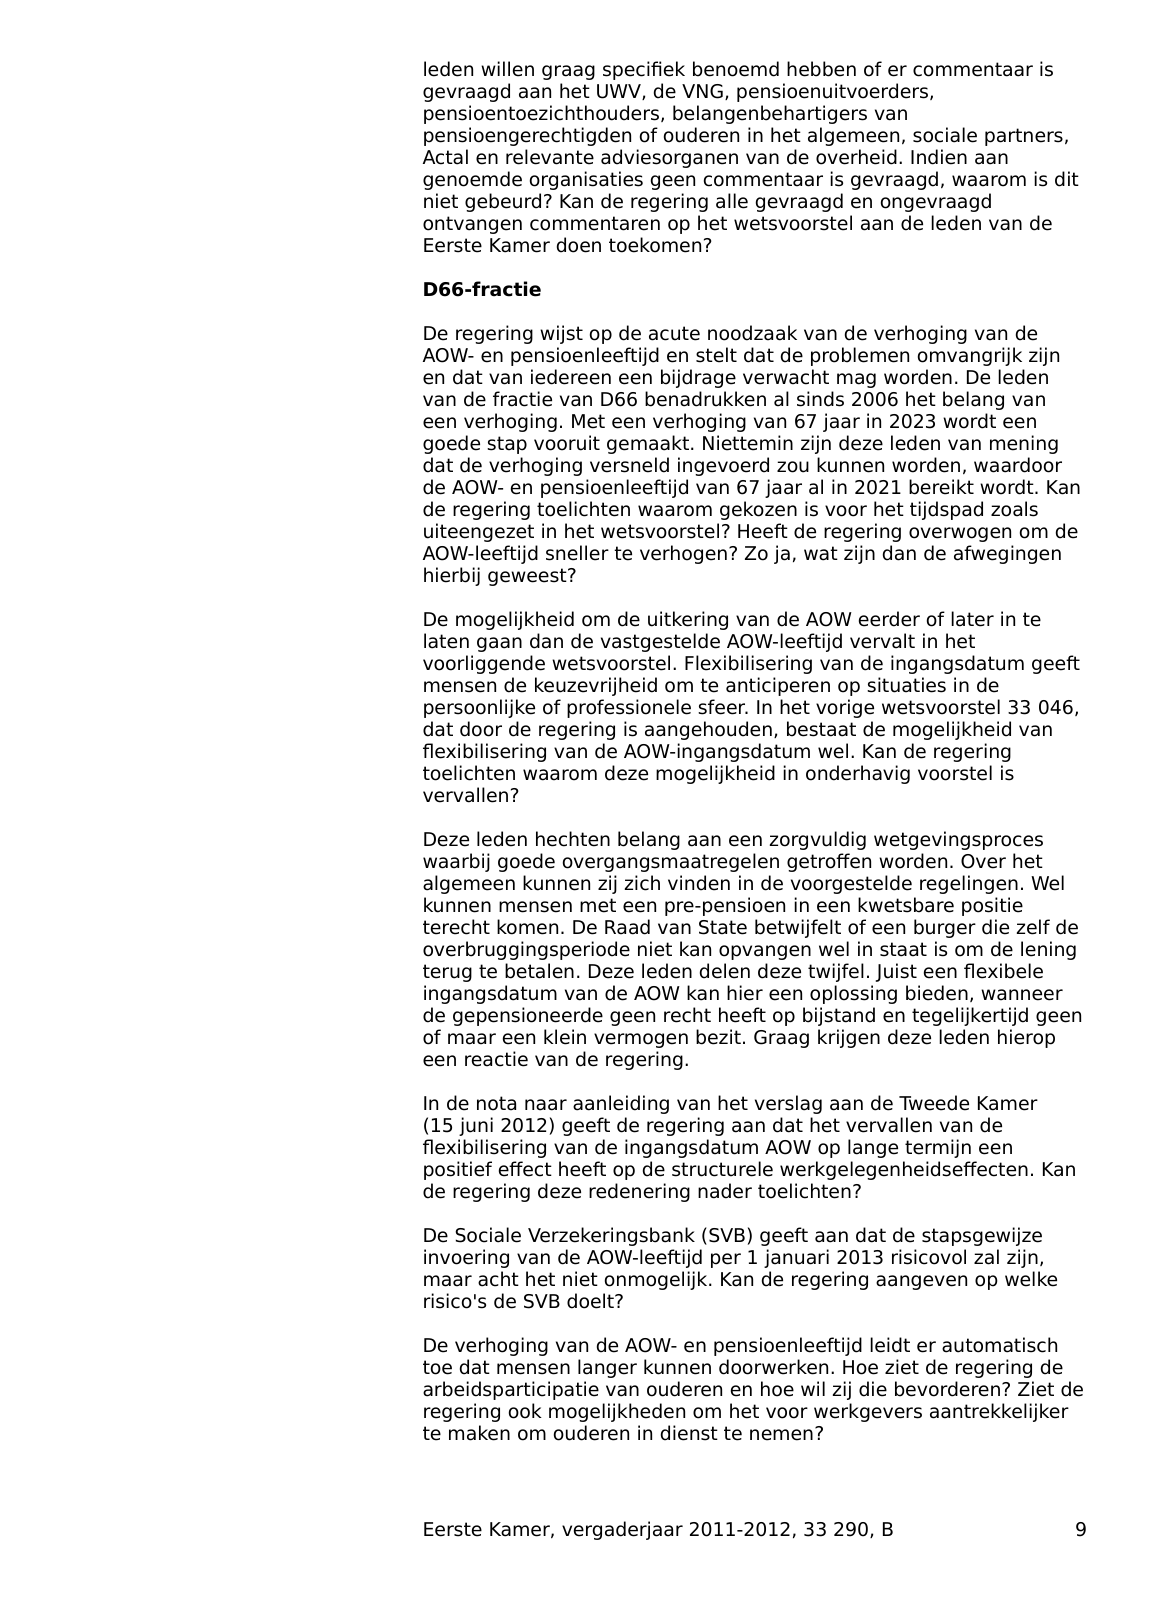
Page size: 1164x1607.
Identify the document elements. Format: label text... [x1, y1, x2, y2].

text Deze leden hechten belang aan een zorgvuldig wetgevingsproces waarbij goede overgangsmaatregelen getroffen worden. Over het algemeen kunnen zij zich vinden in de voorgestelde regelingen. Wel kunnen mensen met een pre-pensioen in een kwetsbare positie terecht komen. De Raad van State betwijfelt of een burger die zelf de overbruggingsperiode niet kan opvangen wel in staat is om de lening terug te betalen. Deze leden delen deze twijfel. Juist een flexibele ingangsdatum van de AOW kan hier een oplossing bieden, wanneer de gepensioneerde geen recht heeft op bijstand en tegelijkertijd geen of maar een klein vermogen bezit. Graag krijgen deze leden hierop een reactie van de regering. [422, 829, 1087, 1071]
text In de nota naar aanleiding van het verslag aan de Tweede Kamer (15 juni 2012) geeft de regering aan dat het vervallen van de flexibilisering van de ingangsdatum AOW op lange termijn een positief effect heeft op de structurele werkgelegenheidseffecten. Kan de regering deze redenering nader toelichten? [422, 1093, 1087, 1203]
text De mogelijkheid om de uitkering van de AOW eerder of later in te laten gaan dan de vastgestelde AOW-leeftijd vervalt in het voorliggende wetsvoorstel. Flexibilisering van de ingangsdatum geeft mensen de keuzevrijheid om te anticiperen op situaties in de persoonlijke of professionele sfeer. In het vorige wetsvoorstel 33 046, dat door de regering is aangehouden, bestaat de mogelijkheid van flexibilisering van de AOW-ingangsdatum wel. Kan de regering toelichten waarom deze mogelijkheid in onderhavig voorstel is vervallen? [422, 609, 1087, 807]
text De verhoging van de AOW- en pensioenleeftijd leidt er automatisch toe dat mensen langer kunnen doorwerken. Hoe ziet de regering de arbeidsparticipatie van ouderen en hoe wil zij die bevorderen? Ziet de regering ook mogelijkheden om het voor werkgevers aantrekkelijker te maken om ouderen in dienst te nemen? [422, 1335, 1087, 1445]
text De Sociale Verzekeringsbank (SVB) geeft aan dat de stapsgewijze invoering van de AOW-leeftijd per 1 januari 2013 risicovol zal zijn, maar acht het niet onmogelijk. Kan de regering aangeven op welke risico's de SVB doelt? [422, 1225, 1087, 1313]
text leden willen graag specifiek benoemd hebben of er commentaar is gevraagd aan het UWV, de VNG, pensioenuitvoerders, pensioentoezichthouders, belangenbehartigers van pensioengerechtigden of ouderen in het algemeen, sociale partners, Actal en relevante adviesorganen van de overheid. Indien aan genoemde organisaties geen commentaar is gevraagd, waarom is dit niet gebeurd? Kan de regering alle gevraagd en ongevraagd ontvangen commentaren op het wetsvoorstel aan de leden van de Eerste Kamer doen toekomen? [422, 59, 1087, 257]
text De regering wijst op de acute noodzaak van de verhoging van de AOW- en pensioenleeftijd en stelt dat de problemen omvangrijk zijn en dat van iedereen een bijdrage verwacht mag worden. De leden van de fractie van D66 benadrukken al sinds 2006 het belang van een verhoging. Met een verhoging van 67 jaar in 2023 wordt een goede stap vooruit gemaakt. Niettemin zijn deze leden van mening dat de verhoging versneld ingevoerd zou kunnen worden, waardoor de AOW- en pensioenleeftijd van 67 jaar al in 2021 bereikt wordt. Kan de regering toelichten waarom gekozen is voor het tijdspad zoals uiteengezet in het wetsvoorstel? Heeft de regering overwogen om de AOW-leeftijd sneller te verhogen? Zo ja, wat zijn dan de afwegingen hierbij geweest? [422, 323, 1087, 587]
subtitle D66-fractie [422, 279, 1087, 301]
